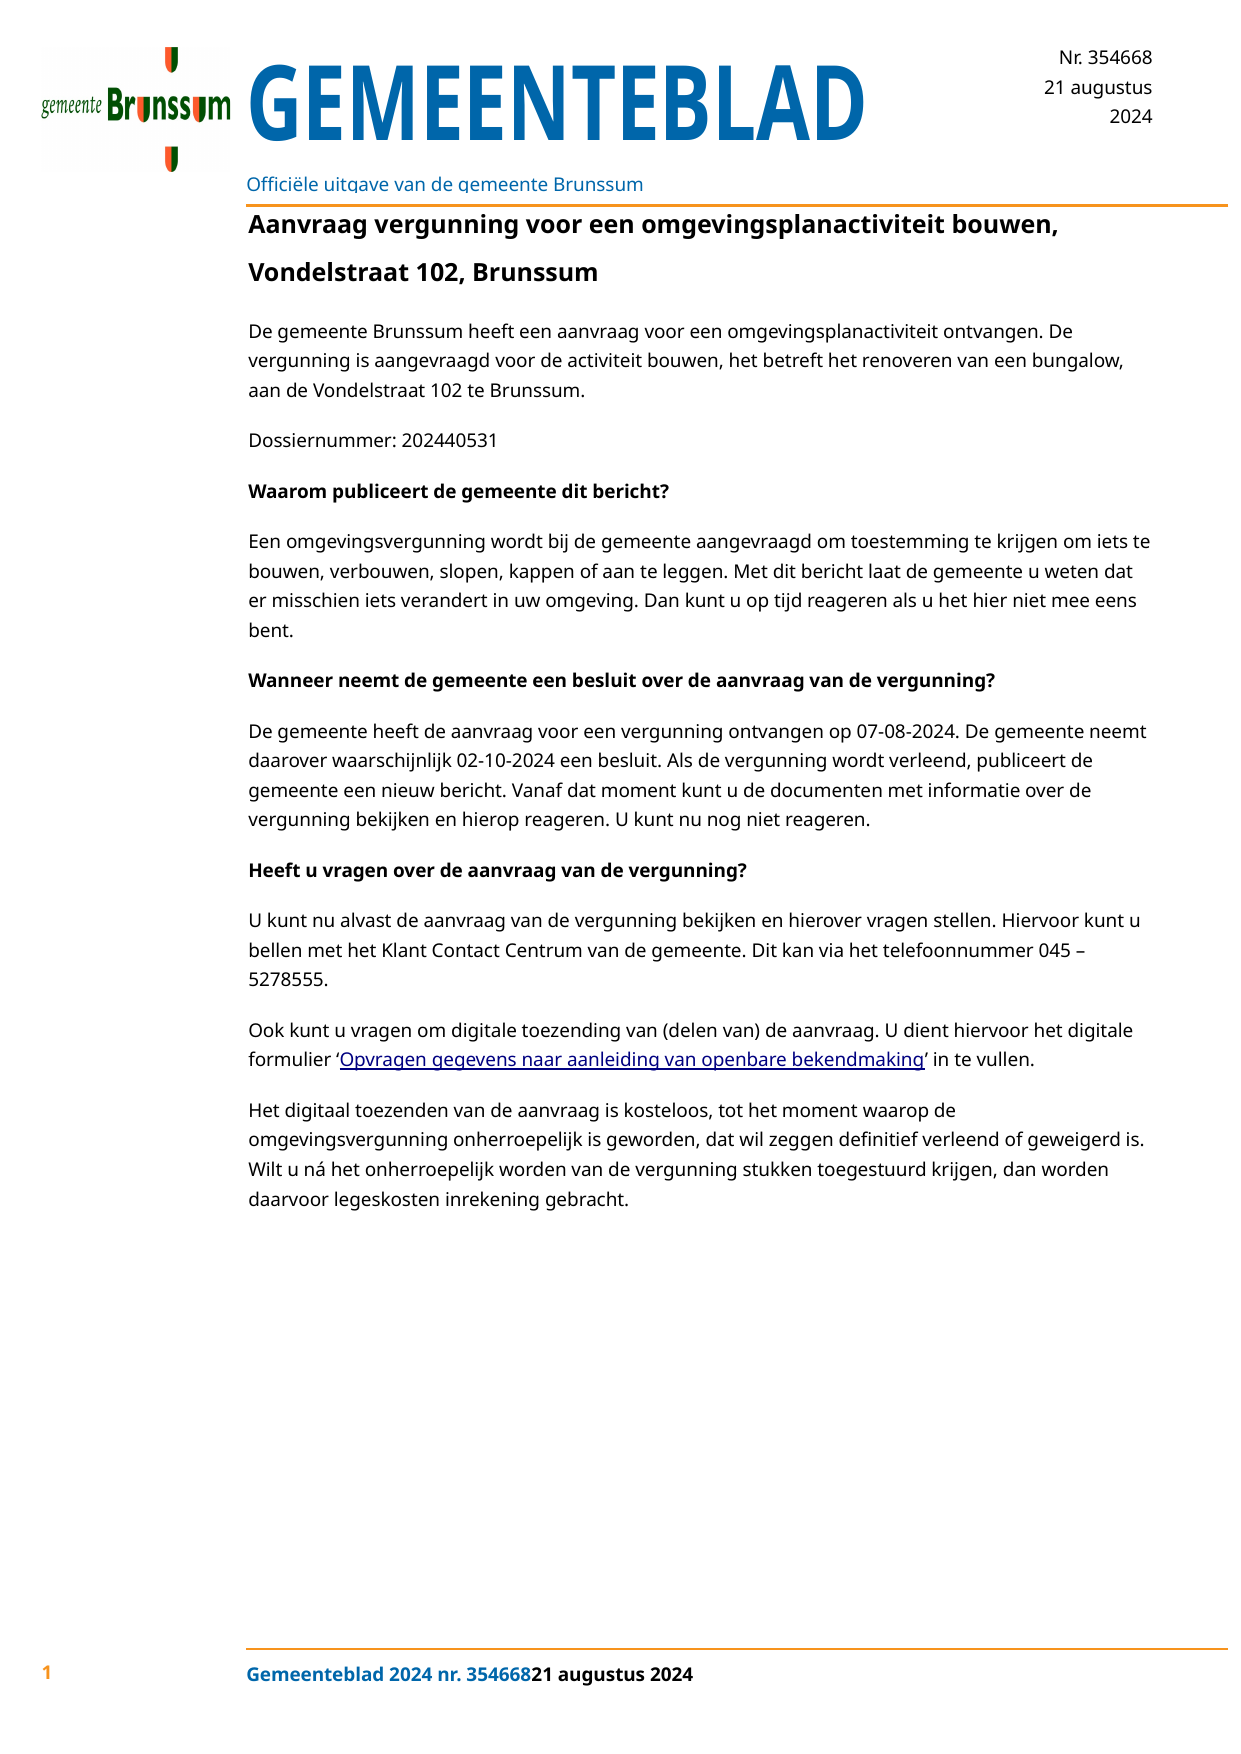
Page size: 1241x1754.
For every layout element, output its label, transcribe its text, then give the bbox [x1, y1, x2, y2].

text Een omgevingsvergunning wordt bij de gemeente aangevraagd om toestemming te krijgen om iets te bouwen, verbouwen, slopen, kappen of aan te leggen. Met dit bericht laat de gemeente u weten dat er misschien iets verandert in uw omgeving. Dan kunt u op tijd reageren als u het hier niet mee eens bent. [248, 528, 1152, 643]
text De gemeente Brunssum heeft een aanvraag voor een omgevingsplanactiviteit ontvangen. De vergunning is aangevraagd voor de activiteit bouwen, het betreft het renoveren van een bungalow, aan de Vondelstraat 102 te Brunssum. [248, 318, 1152, 403]
text Het digitaal toezenden van de aanvraag is kosteloos, tot het moment waarop de omgevingsvergunning onherroepelijk is geworden, dat wil zeggen definitief verleend of geweigerd is. Wilt u ná het onherroepelijk worden van de vergunning stukken toegestuurd krijgen, dan worden daarvoor legeskosten inrekening gebracht. [248, 1097, 1152, 1212]
text Waarom publiceert de gemeente dit bericht? [248, 478, 1152, 504]
text Ook kunt u vragen om digitale toezending van (delen van) de aanvraag. U dient hiervoor het digitale formulier ‘Opvragen gegevens naar aanleiding van openbare bekendmaking’ in te vullen. [248, 1017, 1152, 1072]
picture [41, 47, 231, 172]
text Dossiernummer: 202440531 [248, 427, 1152, 453]
text Aanvraag vergunning voor een omgevingsplanactiviteit bouwen, Vondelstraat 102, Brunssum [248, 207, 1152, 288]
text U kunt nu alvast de aanvraag van de vergunning bekijken en hierover vragen stellen. Hiervoor kunt u bellen met het Klant Contact Centrum van de gemeente. Dit kan via het telefoonnummer 045 – 5278555. [248, 907, 1152, 992]
text Wanneer neemt de gemeente een besluit over de aanvraag van de vergunning? [248, 667, 1152, 693]
text Heeft u vragen over de aanvraag van de vergunning? [248, 857, 1152, 883]
text De gemeente heeft de aanvraag voor een vergunning ontvangen op 07-08-2024. De gemeente neemt daarover waarschijnlijk 02-10-2024 een besluit. Als de vergunning wordt verleend, publiceert de gemeente een nieuw bericht. Vanaf dat moment kunt u de documenten met informatie over de vergunning bekijken en hierop reageren. U kunt nu nog niet reageren. [248, 718, 1152, 832]
